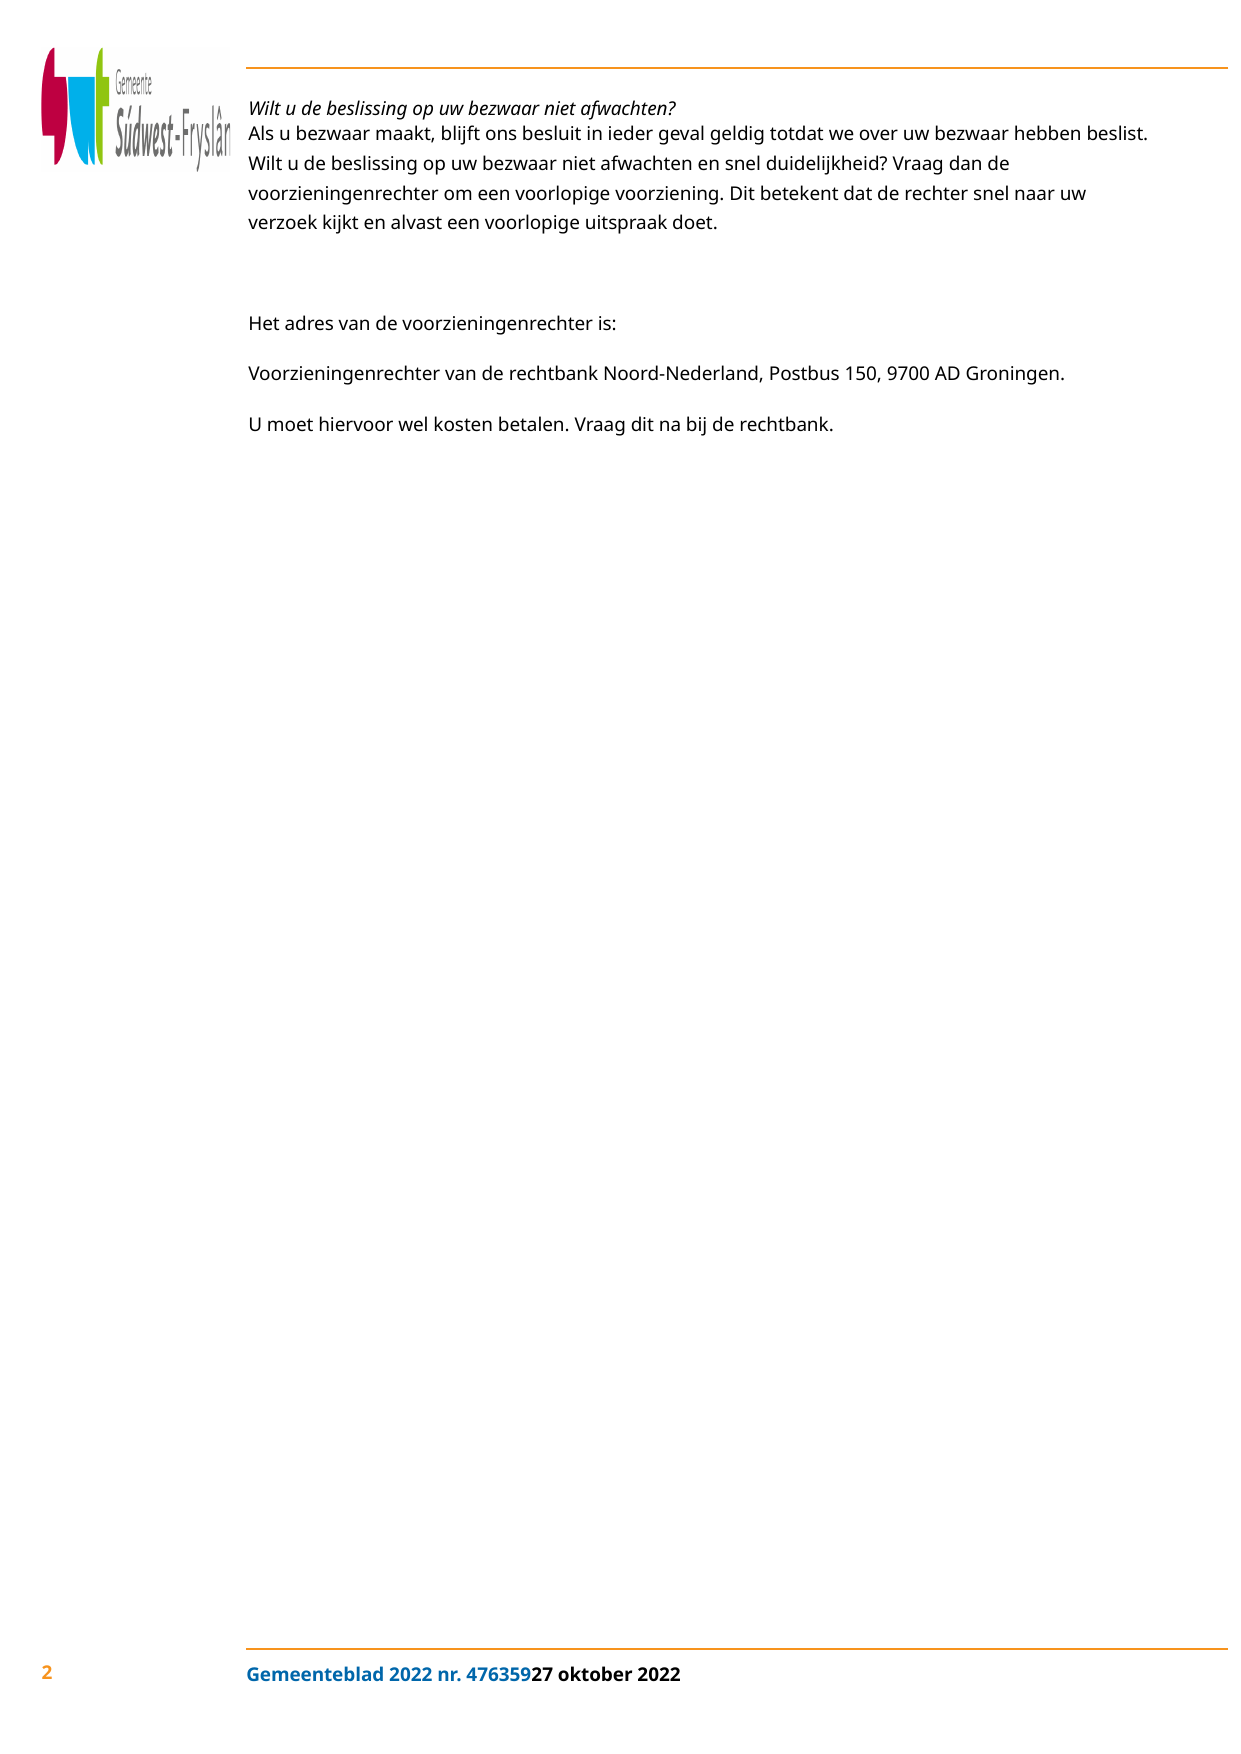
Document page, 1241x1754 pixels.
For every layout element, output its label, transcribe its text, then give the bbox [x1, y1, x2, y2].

text U moet hiervoor wel kosten betalen. Vraag dit na bij de rechtbank. [248, 411, 1152, 437]
picture [41, 47, 231, 172]
text Het adres van de voorzieningenrechter is: [248, 310, 1152, 336]
text Voorzieningenrechter van de rechtbank Noord-Nederland, Postbus 150, 9700 AD Groningen. [248, 361, 1152, 386]
text Wilt u de beslissing op uw bezwaar niet afwachten? [248, 95, 1152, 121]
text Als u bezwaar maakt, blijft ons besluit in ieder geval geldig totdat we over uw bezwaar hebben beslist. Wilt u de beslissing op uw bezwaar niet afwachten en snel duidelijkheid? Vraag dan de voorzieningenrechter om een voorlopige voorziening. Dit betekent dat de rechter snel naar uw verzoek kijkt en alvast een voorlopige uitspraak doet. [248, 121, 1152, 235]
